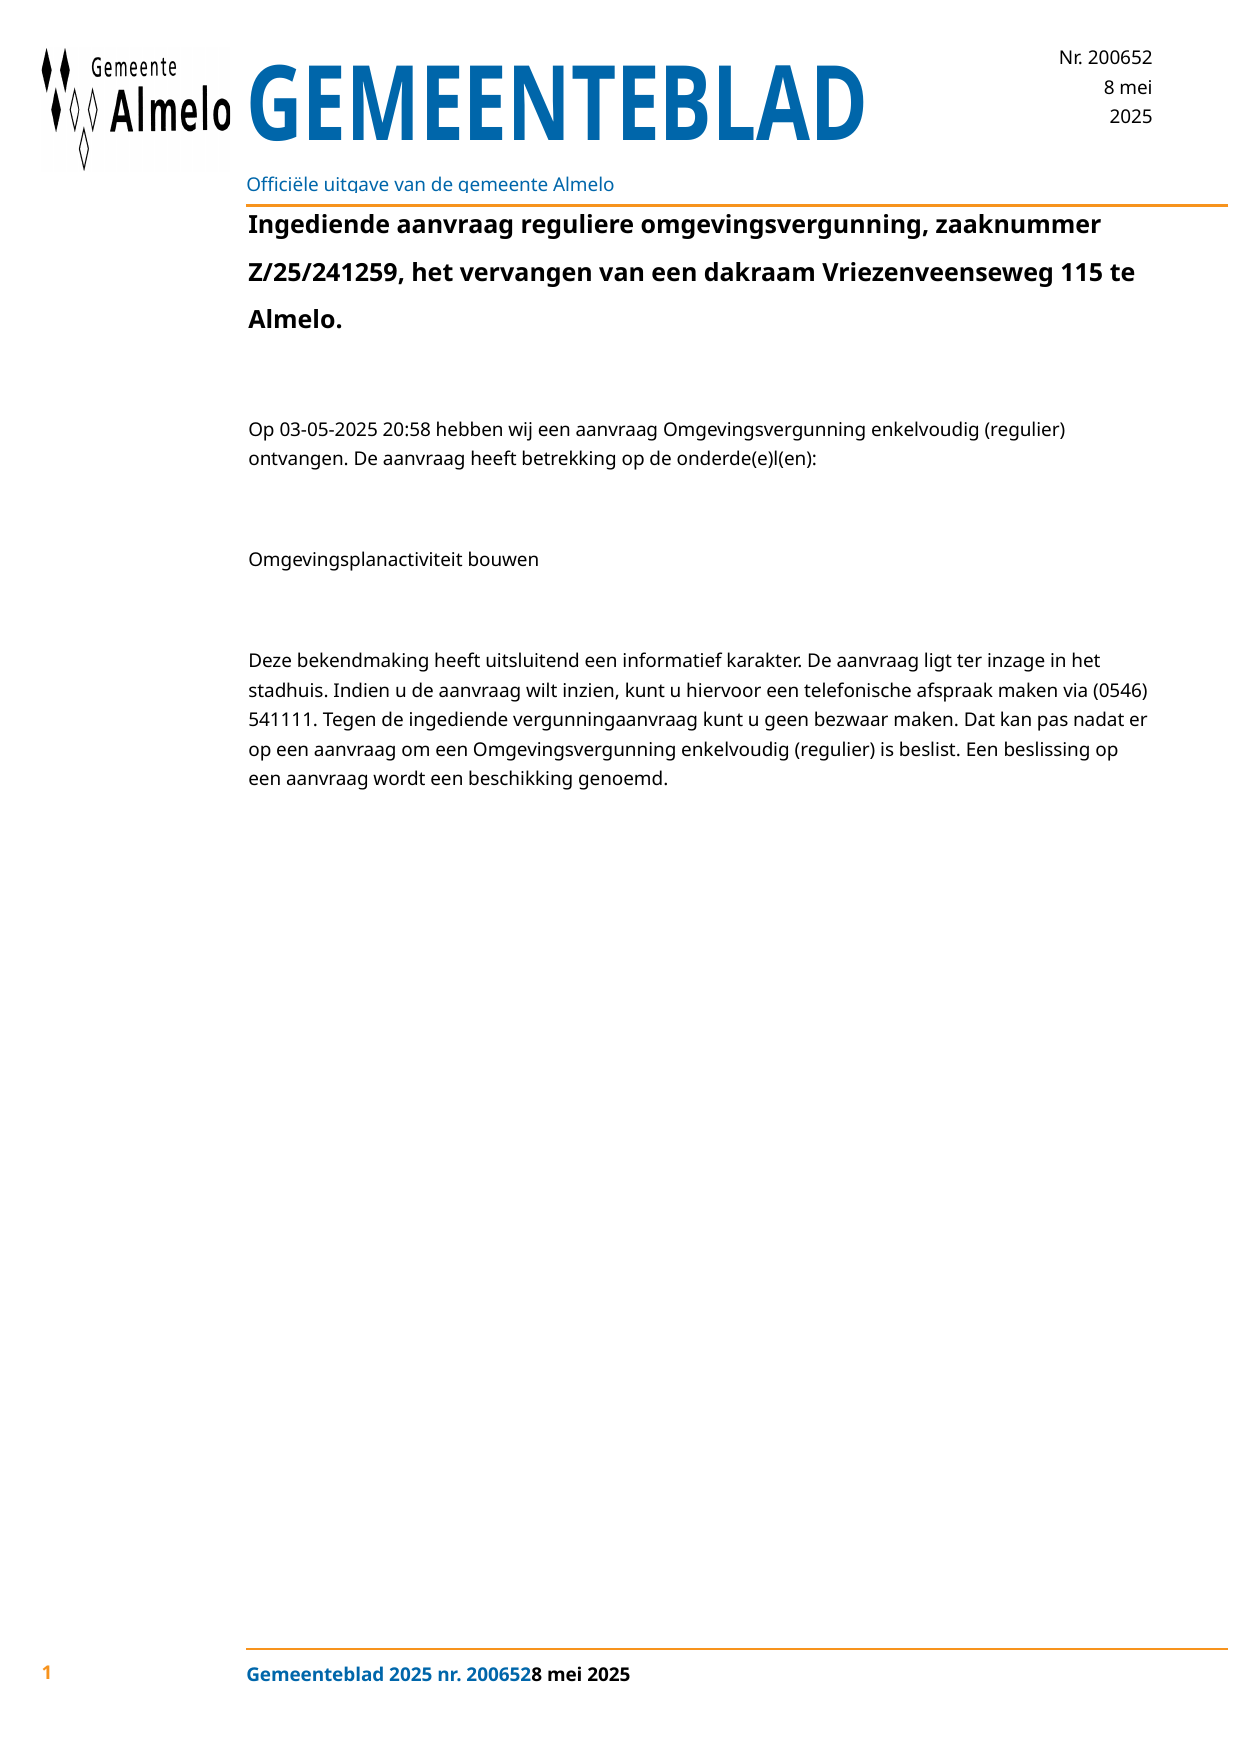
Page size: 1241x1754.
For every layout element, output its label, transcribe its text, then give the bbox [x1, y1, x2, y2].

text Ingediende aanvraag reguliere omgevingsvergunning, zaaknummer Z/25/241259, het vervangen van een dakraam Vriezenveenseweg 115 te Almelo. [248, 207, 1152, 336]
text Deze bekendmaking heeft uitsluitend een informatief karakter. De aanvraag ligt ter inzage in het stadhuis. Indien u de aanvraag wilt inzien, kunt u hiervoor een telefonische afspraak maken via (0546) 541111. Tegen de ingediende vergunningaanvraag kunt u geen bezwaar maken. Dat kan pas nadat er op een aanvraag om een Omgevingsvergunning enkelvoudig (regulier) is beslist. Een beslissing op een aanvraag wordt een beschikking genoemd. [248, 647, 1152, 791]
text Op 03-05-2025 20:58 hebben wij een aanvraag Omgevingsvergunning enkelvoudig (regulier) ontvangen. De aanvraag heeft betrekking op de onderde(e)l(en): [248, 416, 1152, 471]
text Omgevingsplanactiviteit bouwen [248, 546, 1152, 572]
picture [41, 47, 231, 172]
